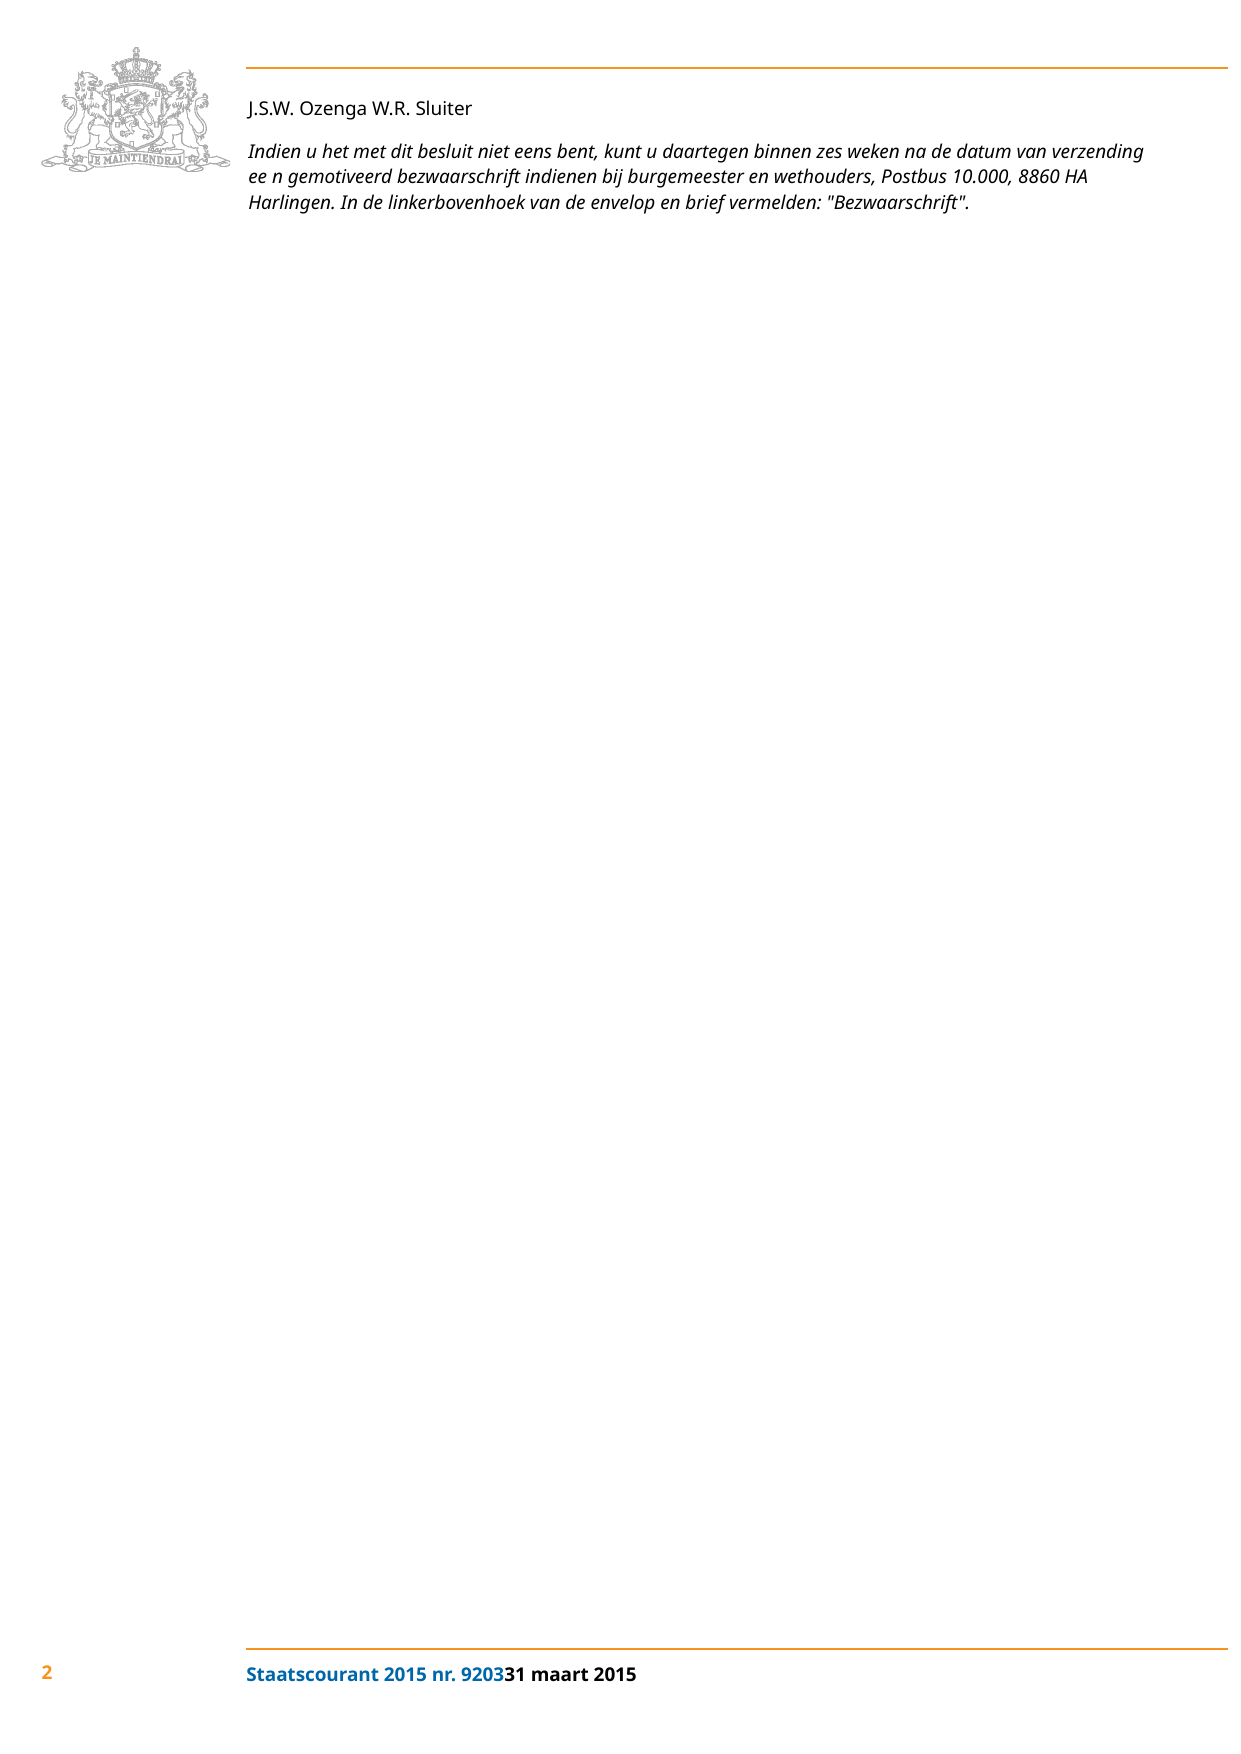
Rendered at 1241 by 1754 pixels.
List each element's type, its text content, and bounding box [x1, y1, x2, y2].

text J.S.W. Ozenga W.R. Sluiter [248, 95, 1152, 121]
text Indien u het met dit besluit niet eens bent, kunt u daartegen binnen zes weken na de datum van verzending ee n gemotiveerd bezwaarschrift indienen bij burgemeester en wethouders, Postbus 10.000, 8860 HA Harlingen. In de linkerbovenhoek van de envelop en brief vermelden: "Bezwaarschrift". [248, 138, 1152, 215]
picture [41, 47, 231, 172]
